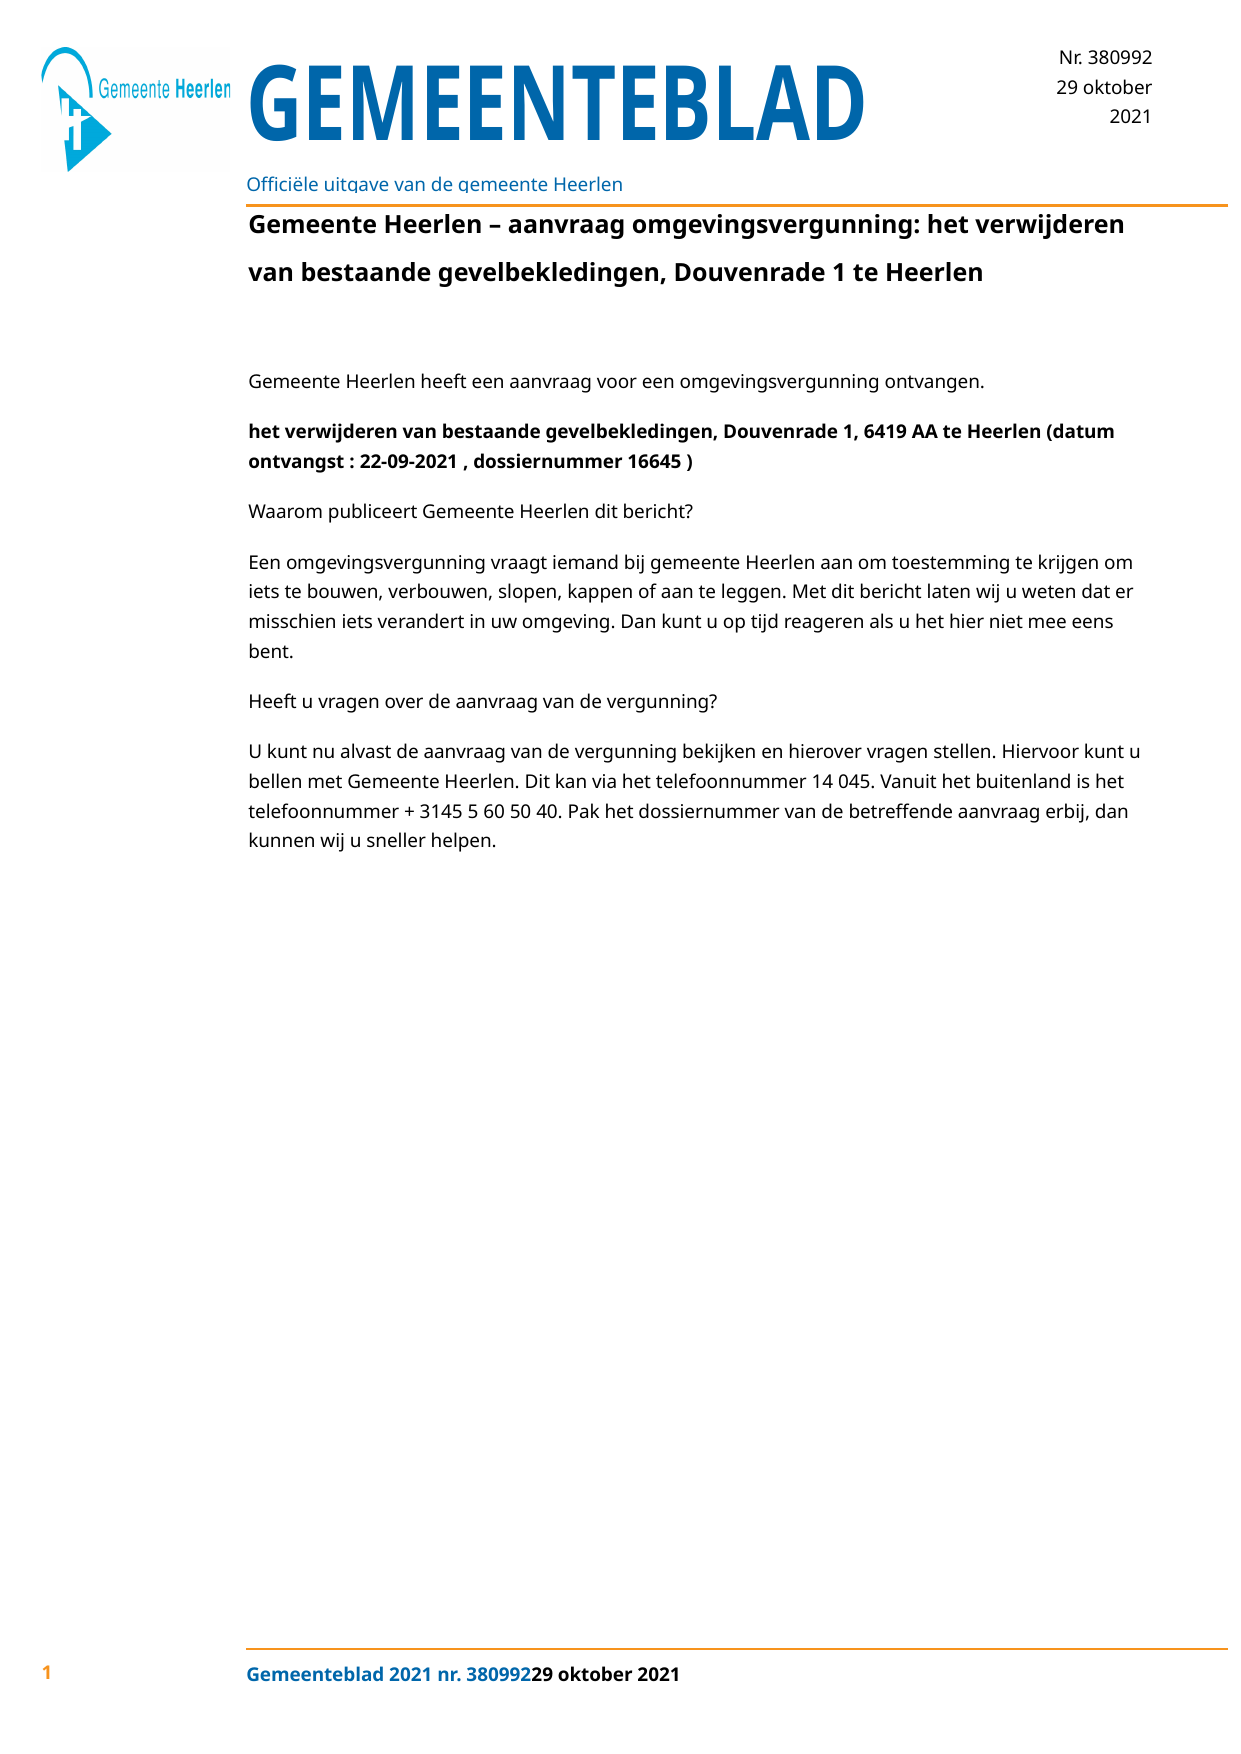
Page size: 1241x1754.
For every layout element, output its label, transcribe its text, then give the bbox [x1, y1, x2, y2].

text het verwijderen van bestaande gevelbekledingen, Douvenrade 1, 6419 AA te Heerlen (datum ontvangst : 22-09-2021 , dossiernummer 16645 ) [248, 419, 1152, 474]
text Gemeente Heerlen heeft een aanvraag voor een omgevingsvergunning ontvangen. [248, 368, 1152, 394]
text Heeft u vragen over de aanvraag van de vergunning? [248, 688, 1152, 714]
text Een omgevingsvergunning vraagt iemand bij gemeente Heerlen aan om toestemming te krijgen om iets te bouwen, verbouwen, slopen, kappen of aan te leggen. Met dit bericht laten wij u weten dat er misschien iets verandert in uw omgeving. Dan kunt u op tijd reageren als u het hier niet mee eens bent. [248, 549, 1152, 664]
text U kunt nu alvast de aanvraag van de vergunning bekijken en hierover vragen stellen. Hiervoor kunt u bellen met Gemeente Heerlen. Dit kan via het telefoonnummer 14 045. Vanuit het buitenland is het telefoonnummer + 3145 5 60 50 40. Pak het dossiernummer van de betreffende aanvraag erbij, dan kunnen wij u sneller helpen. [248, 739, 1152, 853]
text Waarom publiceert Gemeente Heerlen dit bericht? [248, 499, 1152, 524]
text Gemeente Heerlen – aanvraag omgevingsvergunning: het verwijderen van bestaande gevelbekledingen, Douvenrade 1 te Heerlen [248, 207, 1152, 288]
picture [41, 47, 231, 172]
picture [41, 47, 59, 70]
